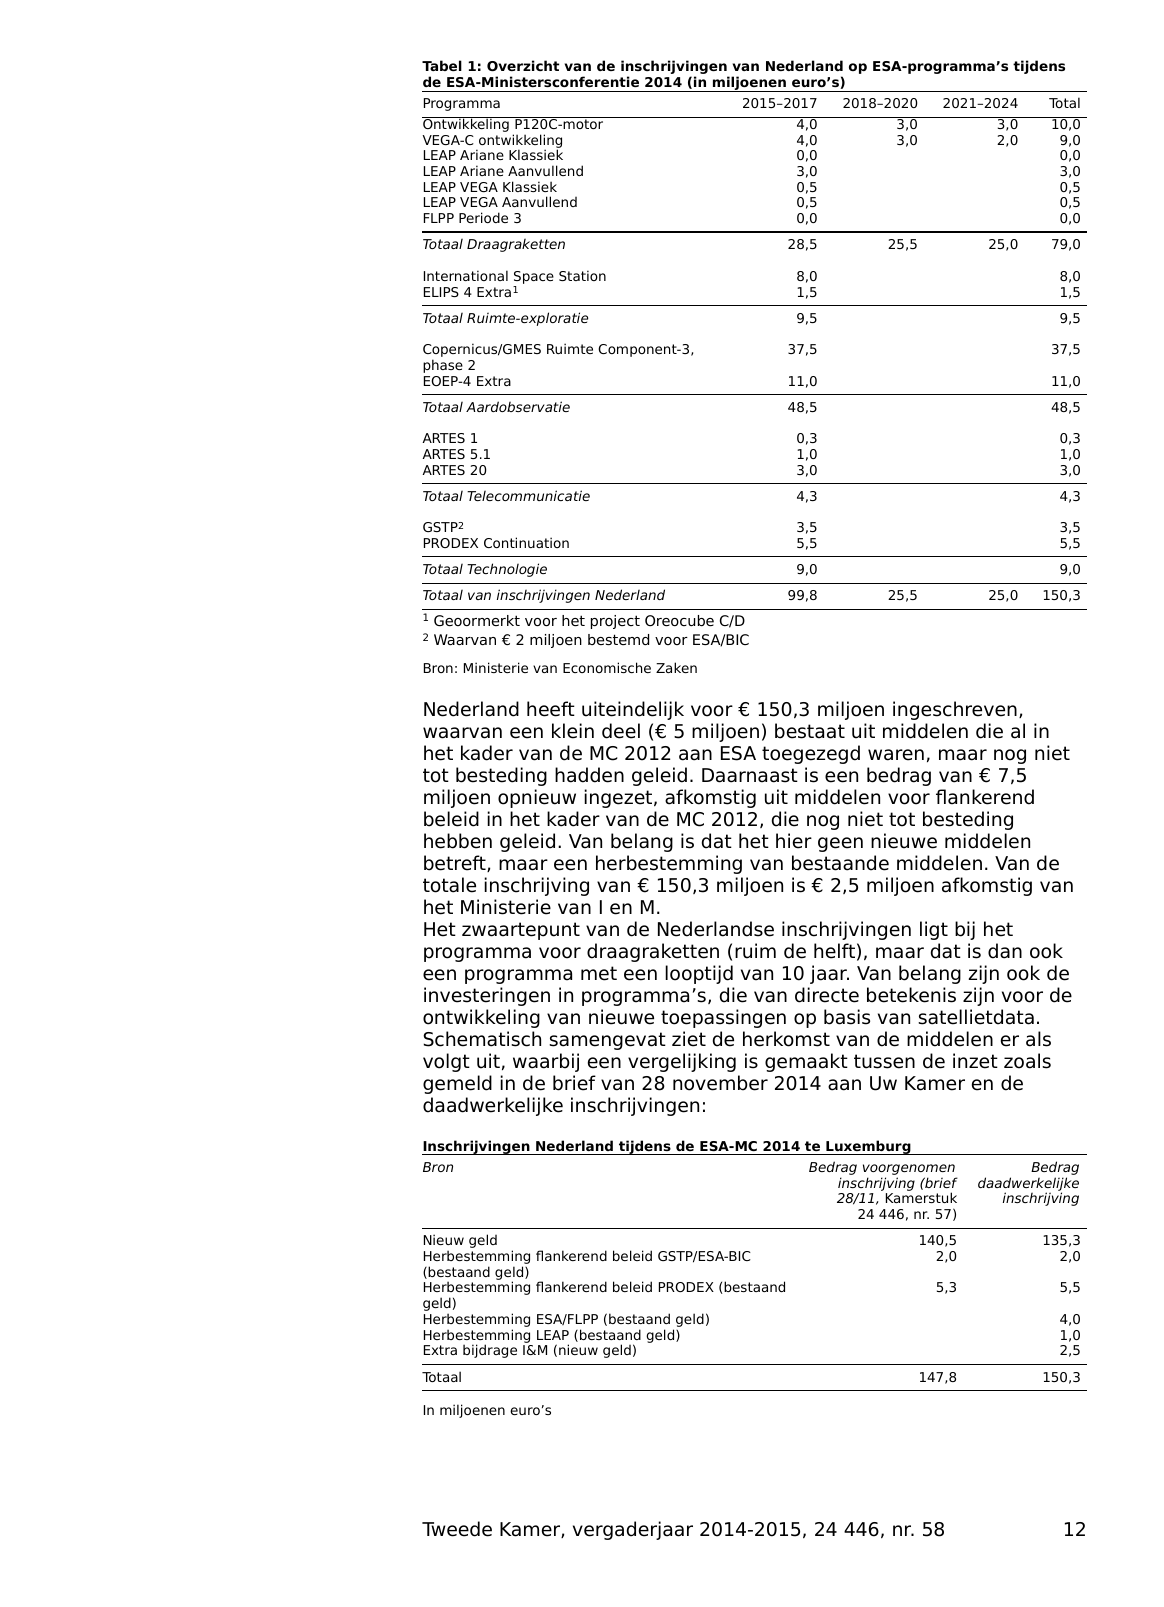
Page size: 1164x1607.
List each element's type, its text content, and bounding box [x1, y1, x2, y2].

table_cell [1024, 415, 1087, 431]
table_cell [924, 253, 1024, 269]
table_cell [791, 1343, 963, 1364]
table_cell [924, 374, 1024, 394]
table_cell 150,3 [963, 1365, 1087, 1390]
table_cell 99,8 [723, 584, 823, 608]
table_cell 4,3 [1024, 484, 1087, 504]
table_cell Totaal Technologie [422, 557, 723, 582]
table_cell [823, 536, 924, 556]
table_cell 4,0 [723, 133, 823, 148]
table_cell Totaal Telecommunicatie [422, 484, 723, 504]
table_cell VEGA-C ontwikkeling [422, 133, 723, 148]
table_cell [823, 484, 924, 504]
table_cell [924, 484, 1024, 504]
table_cell 10,0 [1024, 118, 1087, 132]
table_cell 0,0 [1024, 211, 1087, 231]
table_cell 37,5 [723, 342, 823, 373]
table_cell [823, 211, 924, 231]
table_cell ARTES 20 [422, 463, 723, 483]
table_cell 3,0 [823, 133, 924, 148]
table_cell 3,5 [723, 520, 823, 536]
table_cell [823, 447, 924, 462]
table_cell [924, 326, 1024, 342]
table_cell Copernicus/GMES Ruimte Component-3, phase 2 [422, 342, 723, 373]
table_cell Totaal van inschrijvingen Nederland [422, 584, 723, 608]
table_cell 8,0 [1024, 269, 1087, 284]
table_cell [791, 1328, 963, 1343]
table_cell GSTP2 [422, 520, 723, 536]
table_cell 3,0 [723, 463, 823, 483]
table_cell Bron [422, 1155, 791, 1227]
table_cell 25,5 [823, 233, 924, 253]
text Nederland heeft uiteindelijk voor € 150,3 miljoen ingeschreven, waarvan een klein deel (€ 5 miljoen) bestaat uit middelen die al in het kader van de MC 2012 aan ESA toegezegd waren, maar nog niet tot besteding hadden geleid. Daarnaast is een bedrag van € 7,5 miljoen opnieuw ingezet, afkomstig uit middelen voor flankerend beleid in het kader van de MC 2012, die nog niet tot besteding hebben geleid. Van belang is dat het hier geen nieuwe middelen betreft, maar een herbestemming van bestaande middelen. Van de totale inschrijving van € 150,3 miljoen is € 2,5 miljoen afkomstig van het Ministerie van I en M. [422, 699, 1087, 919]
table_cell [1024, 504, 1087, 520]
table_cell [823, 269, 924, 284]
table_cell 9,0 [723, 557, 823, 582]
table_cell EOEP-4 Extra [422, 374, 723, 394]
table_cell [422, 504, 723, 520]
table_cell [924, 342, 1024, 373]
table_cell [823, 342, 924, 373]
table_cell [823, 284, 924, 305]
table_cell 11,0 [723, 374, 823, 394]
table_cell 1 Geoormerkt voor het project Oreocube C/D 2 Waarvan € 2 miljoen bestemd voor ESA/BIC Bron: Ministerie van Economische Zaken [422, 610, 1087, 677]
table_cell 9,0 [1024, 557, 1087, 582]
table_cell [924, 180, 1024, 195]
table_cell 2,0 [963, 1249, 1087, 1280]
table_cell 135,3 [963, 1229, 1087, 1249]
table_cell [924, 463, 1024, 483]
table_cell [723, 326, 823, 342]
table_cell 2021–2024 [924, 92, 1024, 117]
table_cell International Space Station [422, 269, 723, 284]
table_cell [924, 504, 1024, 520]
table_cell 11,0 [1024, 374, 1087, 394]
table_cell Bedrag voorgenomen inschrijving (brief 28/11, Kamerstuk 24 446, nr. 57) [791, 1155, 963, 1227]
table_cell 1,0 [963, 1328, 1087, 1343]
table_cell 2015–2017 [723, 92, 823, 117]
table_cell In miljoenen euro’s [422, 1391, 1087, 1418]
table_cell 0,5 [1024, 180, 1087, 195]
table_cell Nieuw geld [422, 1229, 791, 1249]
table_cell [422, 253, 723, 269]
table_cell Bedrag daadwerkelijke inschrijving [963, 1155, 1087, 1227]
table_cell 3,0 [924, 118, 1024, 132]
table_cell Herbestemming flankerend beleid PRODEX (bestaand geld) [422, 1280, 791, 1312]
table_cell 28,5 [723, 233, 823, 253]
table_cell 0,3 [723, 431, 823, 447]
table_cell 4,0 [723, 118, 823, 132]
table_cell 5,5 [963, 1280, 1087, 1312]
table_cell [924, 284, 1024, 305]
table_cell [924, 395, 1024, 415]
table_cell 5,3 [791, 1280, 963, 1312]
table_cell 8,0 [723, 269, 823, 284]
table_cell 25,0 [924, 584, 1024, 608]
text Schematisch samengevat ziet de herkomst van de middelen er als volgt uit, waarbij een vergelijking is gemaakt tussen de inzet zoals gemeld in de brief van 28 november 2014 aan Uw Kamer en de daadwerkelijke inschrijvingen: [422, 1028, 1087, 1116]
table_cell [823, 195, 924, 211]
table_cell 3,0 [1024, 164, 1087, 179]
table_cell 9,5 [723, 306, 823, 326]
table_cell [422, 326, 723, 342]
table_cell LEAP VEGA Klassiek [422, 180, 723, 195]
table_cell Extra bijdrage I&M (nieuw geld) [422, 1343, 791, 1364]
table_cell Totaal Ruimte-exploratie [422, 306, 723, 326]
table_cell [924, 557, 1024, 582]
table_cell 9,0 [1024, 133, 1087, 148]
table_cell [723, 504, 823, 520]
table_cell 79,0 [1024, 233, 1087, 253]
table_cell 0,5 [723, 195, 823, 211]
table_cell [924, 447, 1024, 462]
table_cell LEAP Ariane Aanvullend [422, 164, 723, 179]
table_cell Herbestemming flankerend beleid GSTP/ESA-BIC (bestaand geld) [422, 1249, 791, 1280]
table_cell 5,5 [723, 536, 823, 556]
table_cell 140,5 [791, 1229, 963, 1249]
table_cell [823, 326, 924, 342]
table_cell [823, 164, 924, 179]
table_cell 0,3 [1024, 431, 1087, 447]
table_cell [924, 269, 1024, 284]
table_cell 3,0 [1024, 463, 1087, 483]
table_cell Herbestemming ESA/FLPP (bestaand geld) [422, 1312, 791, 1327]
table_cell 3,0 [823, 118, 924, 132]
table_cell FLPP Periode 3 [422, 211, 723, 231]
table_cell 2,0 [791, 1249, 963, 1280]
table_cell Totaal [422, 1365, 791, 1390]
table_cell [823, 306, 924, 326]
table_cell 4,3 [723, 484, 823, 504]
table_cell [924, 148, 1024, 164]
table_cell ARTES 5.1 [422, 447, 723, 462]
table_cell 0,5 [723, 180, 823, 195]
table_cell Totaal Draagraketten [422, 233, 723, 253]
table_cell [823, 253, 924, 269]
table_cell [1024, 253, 1087, 269]
table_cell [924, 211, 1024, 231]
text Het zwaartepunt van de Nederlandse inschrijvingen ligt bij het programma voor draagraketten (ruim de helft), maar dat is dan ook een programma met een looptijd van 10 jaar. Van belang zijn ook de investeringen in programma’s, die van directe betekenis zijn voor de ontwikkeling van nieuwe toepassingen op basis van satellietdata. [422, 919, 1087, 1028]
table_cell 0,5 [1024, 195, 1087, 211]
table_cell 2,0 [924, 133, 1024, 148]
table_cell 48,5 [723, 395, 823, 415]
table_cell [823, 374, 924, 394]
table_cell [924, 195, 1024, 211]
table_cell [1024, 326, 1087, 342]
table_cell [823, 148, 924, 164]
table_cell 1,0 [1024, 447, 1087, 462]
table_cell 0,0 [723, 148, 823, 164]
table_cell LEAP Ariane Klassiek [422, 148, 723, 164]
table_cell [924, 415, 1024, 431]
table_cell [823, 557, 924, 582]
table_cell 2018–2020 [823, 92, 924, 117]
table_cell 147,8 [791, 1365, 963, 1390]
table_cell ARTES 1 [422, 431, 723, 447]
table_cell PRODEX Continuation [422, 536, 723, 556]
table_cell 0,0 [1024, 148, 1087, 164]
table_cell 1,5 [1024, 284, 1087, 305]
table_cell 5,5 [1024, 536, 1087, 556]
table_cell [823, 520, 924, 536]
table_cell 2,5 [963, 1343, 1087, 1364]
table_cell [723, 253, 823, 269]
table_cell [924, 520, 1024, 536]
table_cell 4,0 [963, 1312, 1087, 1327]
table_cell Total [1024, 92, 1087, 117]
table_cell [924, 164, 1024, 179]
table_cell 3,0 [723, 164, 823, 179]
table_cell [791, 1312, 963, 1327]
table_header Inschrijvingen Nederland tijdens de ESA-MC 2014 te Luxemburg [422, 1138, 1087, 1154]
table_cell Herbestemming LEAP (bestaand geld) [422, 1328, 791, 1343]
table_cell 25,5 [823, 584, 924, 608]
table_cell [823, 415, 924, 431]
table_cell [723, 415, 823, 431]
table_cell [823, 463, 924, 483]
table_header Tabel 1: Overzicht van de inschrijvingen van Nederland op ESA-programma’s tijdens de ESA-Ministersconferentie 2014 (in miljoenen euro’s) [422, 59, 1087, 91]
table_cell [422, 415, 723, 431]
table_cell Totaal Aardobservatie [422, 395, 723, 415]
table_cell LEAP VEGA Aanvullend [422, 195, 723, 211]
table_cell [823, 504, 924, 520]
table_cell 1,0 [723, 447, 823, 462]
table_cell 9,5 [1024, 306, 1087, 326]
table_cell 0,0 [723, 211, 823, 231]
table_cell 48,5 [1024, 395, 1087, 415]
table_cell [924, 306, 1024, 326]
table_cell 3,5 [1024, 520, 1087, 536]
table_cell 25,0 [924, 233, 1024, 253]
table_cell [823, 395, 924, 415]
table_cell ELIPS 4 Extra1 [422, 284, 723, 305]
table_cell Ontwikkeling P120C-motor [422, 118, 723, 132]
table_cell [924, 431, 1024, 447]
table_cell Programma [422, 92, 723, 117]
table_cell 1,5 [723, 284, 823, 305]
table_cell 37,5 [1024, 342, 1087, 373]
table_cell [924, 536, 1024, 556]
table_cell 150,3 [1024, 584, 1087, 608]
table_cell [823, 180, 924, 195]
table_cell [823, 431, 924, 447]
